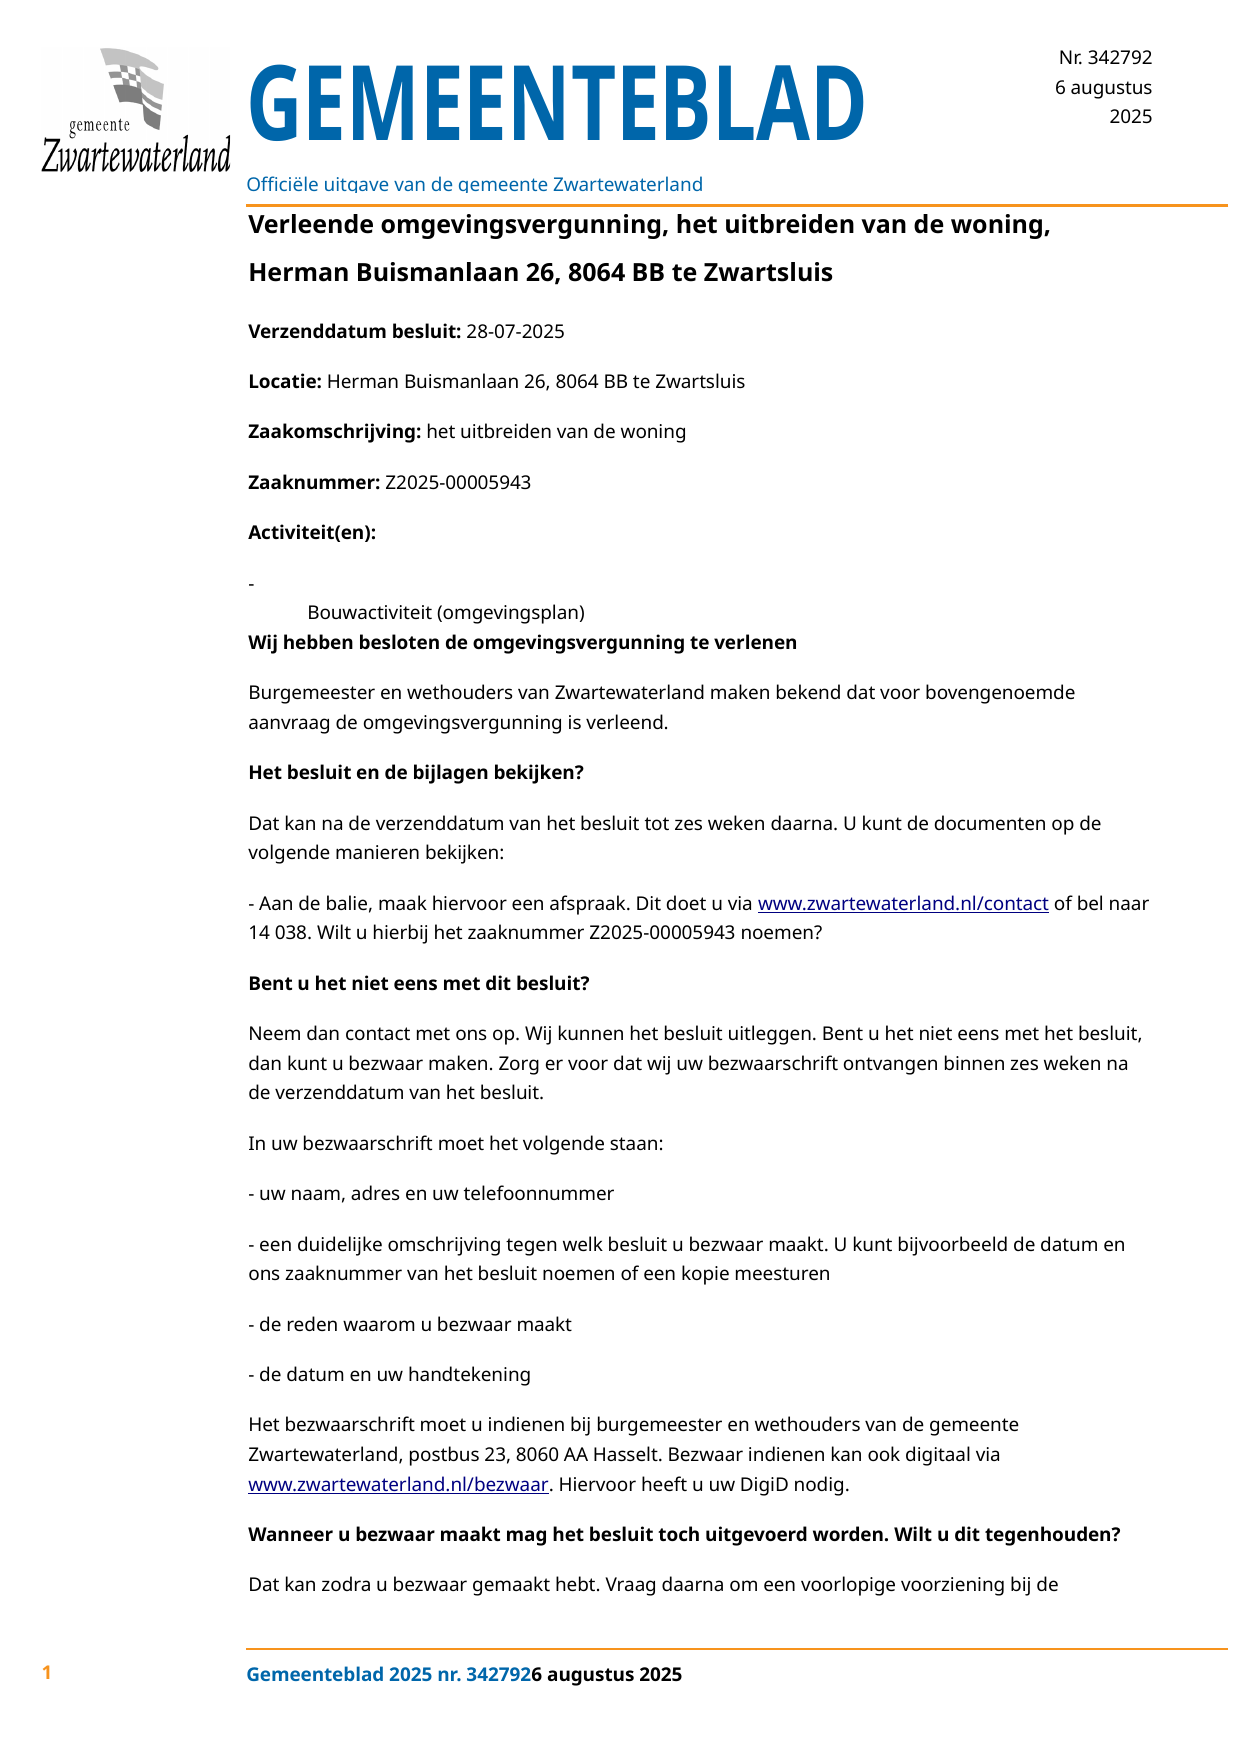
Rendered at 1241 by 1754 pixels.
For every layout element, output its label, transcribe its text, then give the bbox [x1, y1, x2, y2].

text Zaaknummer: Z2025-00005943 [248, 469, 1152, 495]
text Verzenddatum besluit: 28-07-2025 [248, 318, 1152, 344]
text Verleende omgevingsvergunning, het uitbreiden van de woning, Herman Buismanlaan 26, 8064 BB te Zwartsluis [248, 207, 1152, 288]
text - de reden waarom u bezwaar maakt [248, 1311, 1152, 1337]
text Het besluit en de bijlagen bekijken? [248, 759, 1152, 785]
text In uw bezwaarschrift moet het volgende staan: [248, 1130, 1152, 1156]
text Zaakomschrijving: het uitbreiden van de woning [248, 419, 1152, 444]
picture [41, 47, 231, 172]
text - uw naam, adres en uw telefoonnummer [248, 1180, 1152, 1206]
text Activiteit(en): [248, 519, 1152, 545]
text Dat kan na de verzenddatum van het besluit tot zes weken daarna. U kunt de documenten op de volgende manieren bekijken: [248, 810, 1152, 865]
text Bent u het niet eens met dit besluit? [248, 970, 1152, 996]
text Neem dan contact met ons op. Wij kunnen het besluit uitleggen. Bent u het niet eens met het besluit, dan kunt u bezwaar maken. Zorg er voor dat wij uw bezwaarschrift ontvangen binnen zes weken na de verzenddatum van het besluit. [248, 1020, 1152, 1105]
text - de datum en uw handtekening [248, 1361, 1152, 1387]
text Dat kan zodra u bezwaar gemaakt hebt. Vraag daarna om een voorlopige voorziening bij de [248, 1572, 1152, 1597]
text Wij hebben besloten de omgevingsvergunning te verlenen [248, 629, 1152, 655]
text - Aan de balie, maak hiervoor een afspraak. Dit doet u via www.zwartewaterland.nl/contact of bel naar 14 038. Wilt u hierbij het zaaknummer Z2025-00005943 noemen? [248, 890, 1152, 945]
text Wanneer u bezwaar maakt mag het besluit toch uitgevoerd worden. Wilt u dit tegenhouden? [248, 1521, 1152, 1547]
text Locatie: Herman Buismanlaan 26, 8064 BB te Zwartsluis [248, 368, 1152, 394]
text - een duidelijke omschrijving tegen welk besluit u bezwaar maakt. U kunt bijvoorbeeld de datum en ons zaaknummer van het besluit noemen of een kopie meesturen [248, 1231, 1152, 1286]
text Burgemeester en wethouders van Zwartewaterland maken bekend dat voor bovengenoemde aanvraag de omgevingsvergunning is verleend. [248, 679, 1152, 735]
list Bouwactiviteit (omgevingsplan) [248, 599, 1152, 625]
text Het bezwaarschrift moet u indienen bij burgemeester en wethouders van de gemeente Zwartewaterland, postbus 23, 8060 AA Hasselt. Bezwaar indienen kan ook digitaal via www.zwartewaterland.nl/bezwaar. Hiervoor heeft u uw DigiD nodig. [248, 1412, 1152, 1497]
